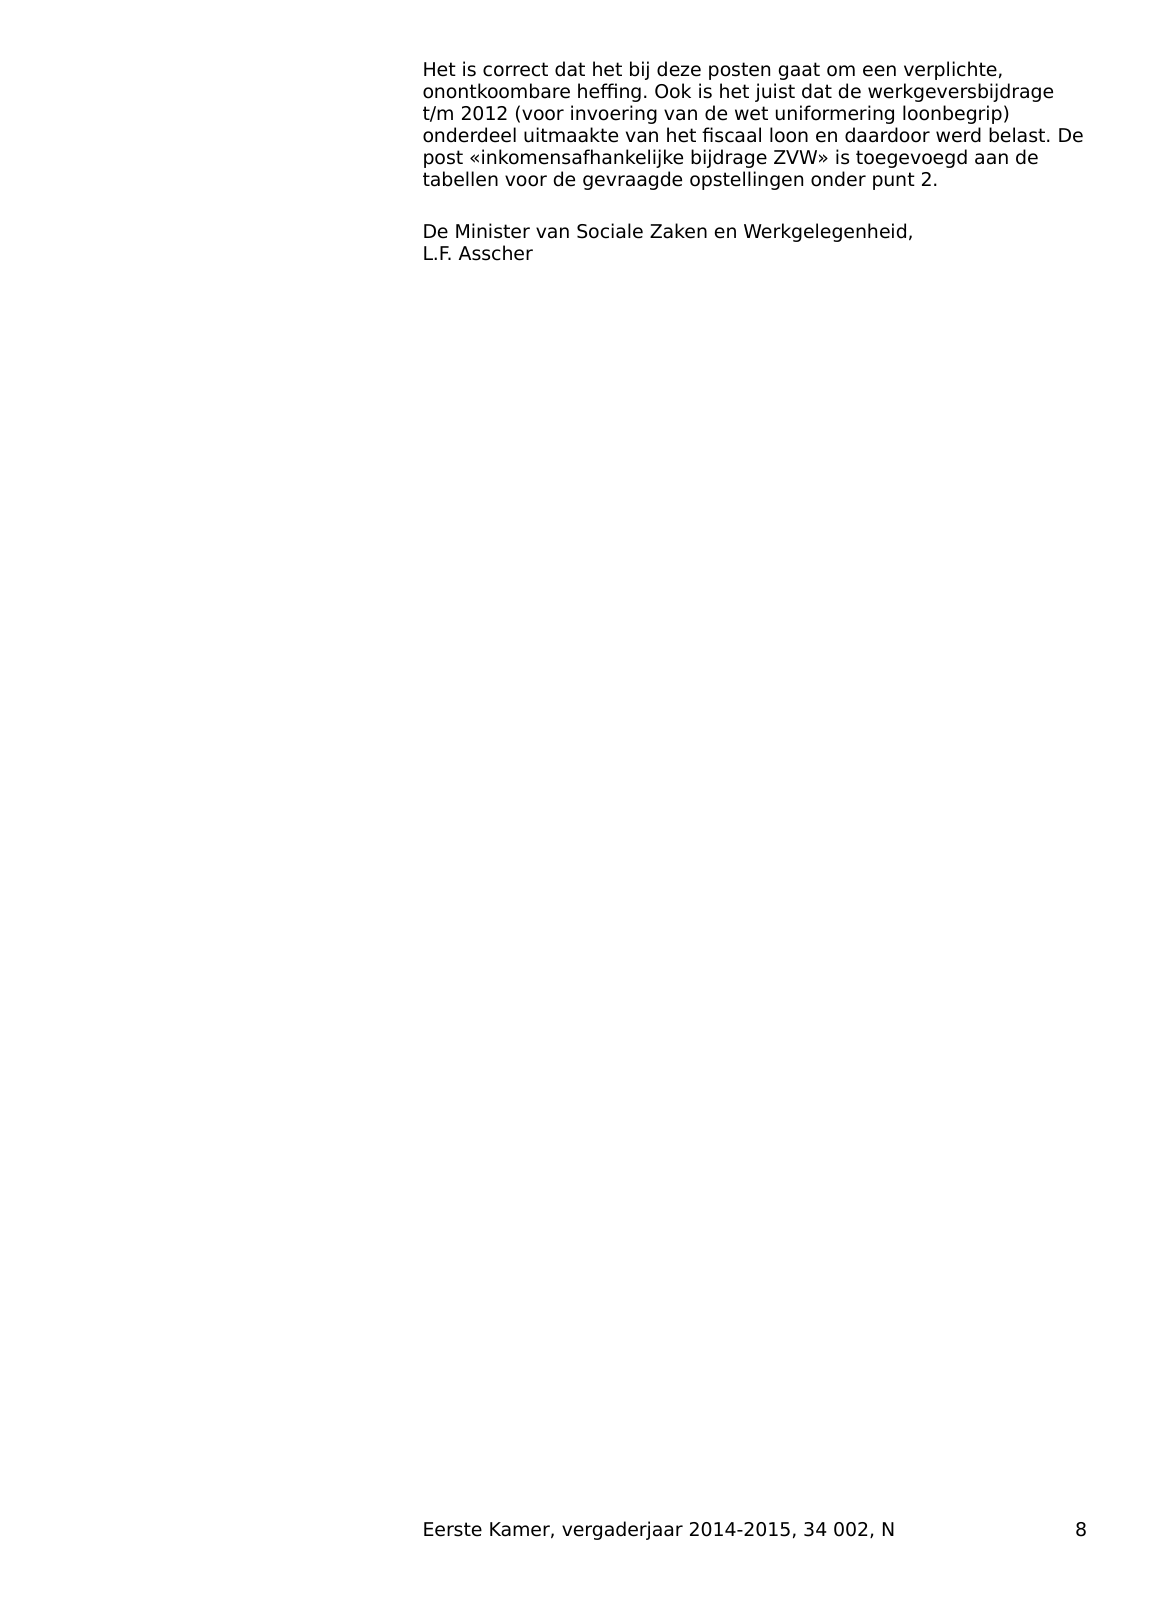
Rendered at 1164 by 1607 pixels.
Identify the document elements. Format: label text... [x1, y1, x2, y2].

text Het is correct dat het bij deze posten gaat om een verplichte, onontkoombare heffing. Ook is het juist dat de werkgeversbijdrage t/m 2012 (voor invoering van de wet uniformering loonbegrip) onderdeel uitmaakte van het fiscaal loon en daardoor werd belast. De post «inkomensafhankelijke bijdrage ZVW» is toegevoegd aan de tabellen voor de gevraagde opstellingen onder punt 2. [422, 59, 1087, 191]
text De Minister van Sociale Zaken en Werkgelegenheid, L.F. Asscher [422, 221, 1087, 265]
